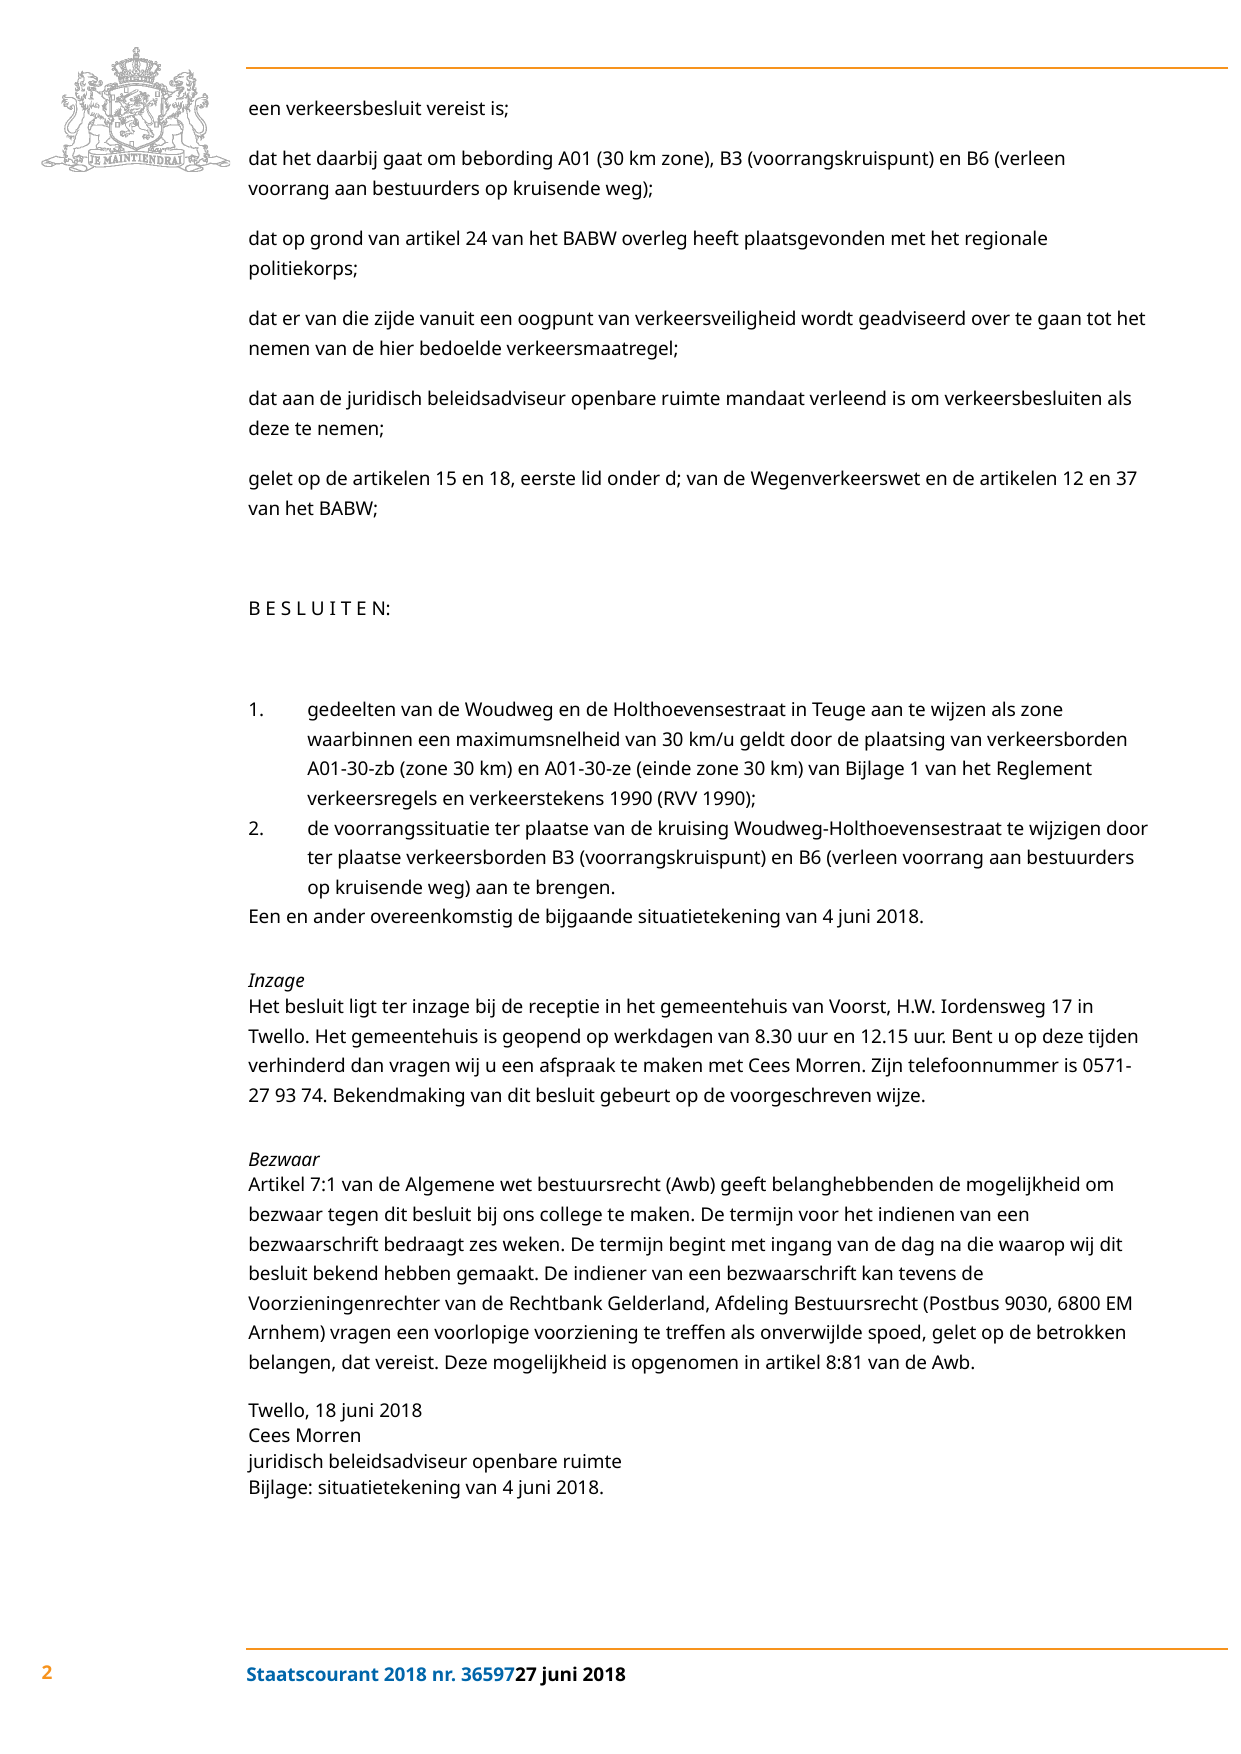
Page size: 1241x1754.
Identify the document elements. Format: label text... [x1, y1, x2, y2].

text Artikel 7:1 van de Algemene wet bestuursrecht (Awb) geeft belanghebbenden de mogelijkheid om bezwaar tegen dit besluit bij ons college te maken. De termijn voor het indienen van een bezwaarschrift bedraagt zes weken. De termijn begint met ingang van de dag na die waarop wij dit besluit bekend hebben gemaakt. De indiener van een bezwaarschrift kan tevens de Voorzieningenrechter van de Rechtbank Gelderland, Afdeling Bestuursrecht (Postbus 9030, 6800 EM Arnhem) vragen een voorlopige voorziening te treffen als onverwijlde spoed, gelet op de betrokken belangen, dat vereist. Deze mogelijkheid is opgenomen in artikel 8:81 van de Awb. [248, 1172, 1152, 1375]
picture [41, 47, 231, 172]
text Inzage [248, 967, 1152, 993]
text Het besluit ligt ter inzage bij de receptie in het gemeentehuis van Voorst, H.W. Iordensweg 17 in Twello. Het gemeentehuis is geopend op werkdagen van 8.30 uur en 12.15 uur. Bent u op deze tijden verhinderd dan vragen wij u een afspraak te maken met Cees Morren. Zijn telefoonnummer is 0571-27 93 74. Bekendmaking van dit besluit gebeurt op de voorgeschreven wijze. [248, 993, 1152, 1108]
text dat op grond van artikel 24 van het BABW overleg heeft plaatsgevonden met het regionale politiekorps; [248, 225, 1152, 281]
text Een en ander overeenkomstig de bijgaande situatietekening van 4 juni 2018. [248, 903, 1152, 929]
text dat er van die zijde vanuit een oogpunt van verkeersveiligheid wordt geadviseerd over te gaan tot het nemen van de hier bedoelde verkeersmaatregel; [248, 305, 1152, 361]
list de voorrangssituatie ter plaatse van de kruising Woudweg-Holthoevensestraat te wijzigen door ter plaatse verkeersborden B3 (voorrangskruispunt) en B6 (verleen voorrang aan bestuurders op kruisende weg) aan te brengen. [248, 815, 1152, 900]
text dat aan de juridisch beleidsadviseur openbare ruimte mandaat verleend is om verkeersbesluiten als deze te nemen; [248, 385, 1152, 441]
text Twello, 18 juni 2018 [248, 1397, 1152, 1423]
text een verkeersbesluit vereist is; [248, 95, 1152, 121]
text juridisch beleidsadviseur openbare ruimte [248, 1448, 1152, 1474]
list gedeelten van de Woudweg en de Holthoevensestraat in Teuge aan te wijzen als zone waarbinnen een maximumsnelheid van 30 km/u geldt door de plaatsing van verkeersborden A01-30-zb (zone 30 km) en A01-30-ze (einde zone 30 km) van Bijlage 1 van het Reglement verkeersregels en verkeerstekens 1990 (RVV 1990); [248, 696, 1152, 811]
text B E S L U I T E N: [248, 596, 1152, 621]
text Bezwaar [248, 1146, 1152, 1172]
text dat het daarbij gaat om bebording A01 (30 km zone), B3 (voorrangskruispunt) en B6 (verleen voorrang aan bestuurders op kruisende weg); [248, 145, 1152, 201]
text gelet op de artikelen 15 en 18, eerste lid onder d; van de Wegenverkeerswet en de artikelen 12 en 37 van het BABW; [248, 465, 1152, 521]
text Cees Morren [248, 1423, 1152, 1448]
text Bijlage: situatietekening van 4 juni 2018. [248, 1474, 1152, 1500]
